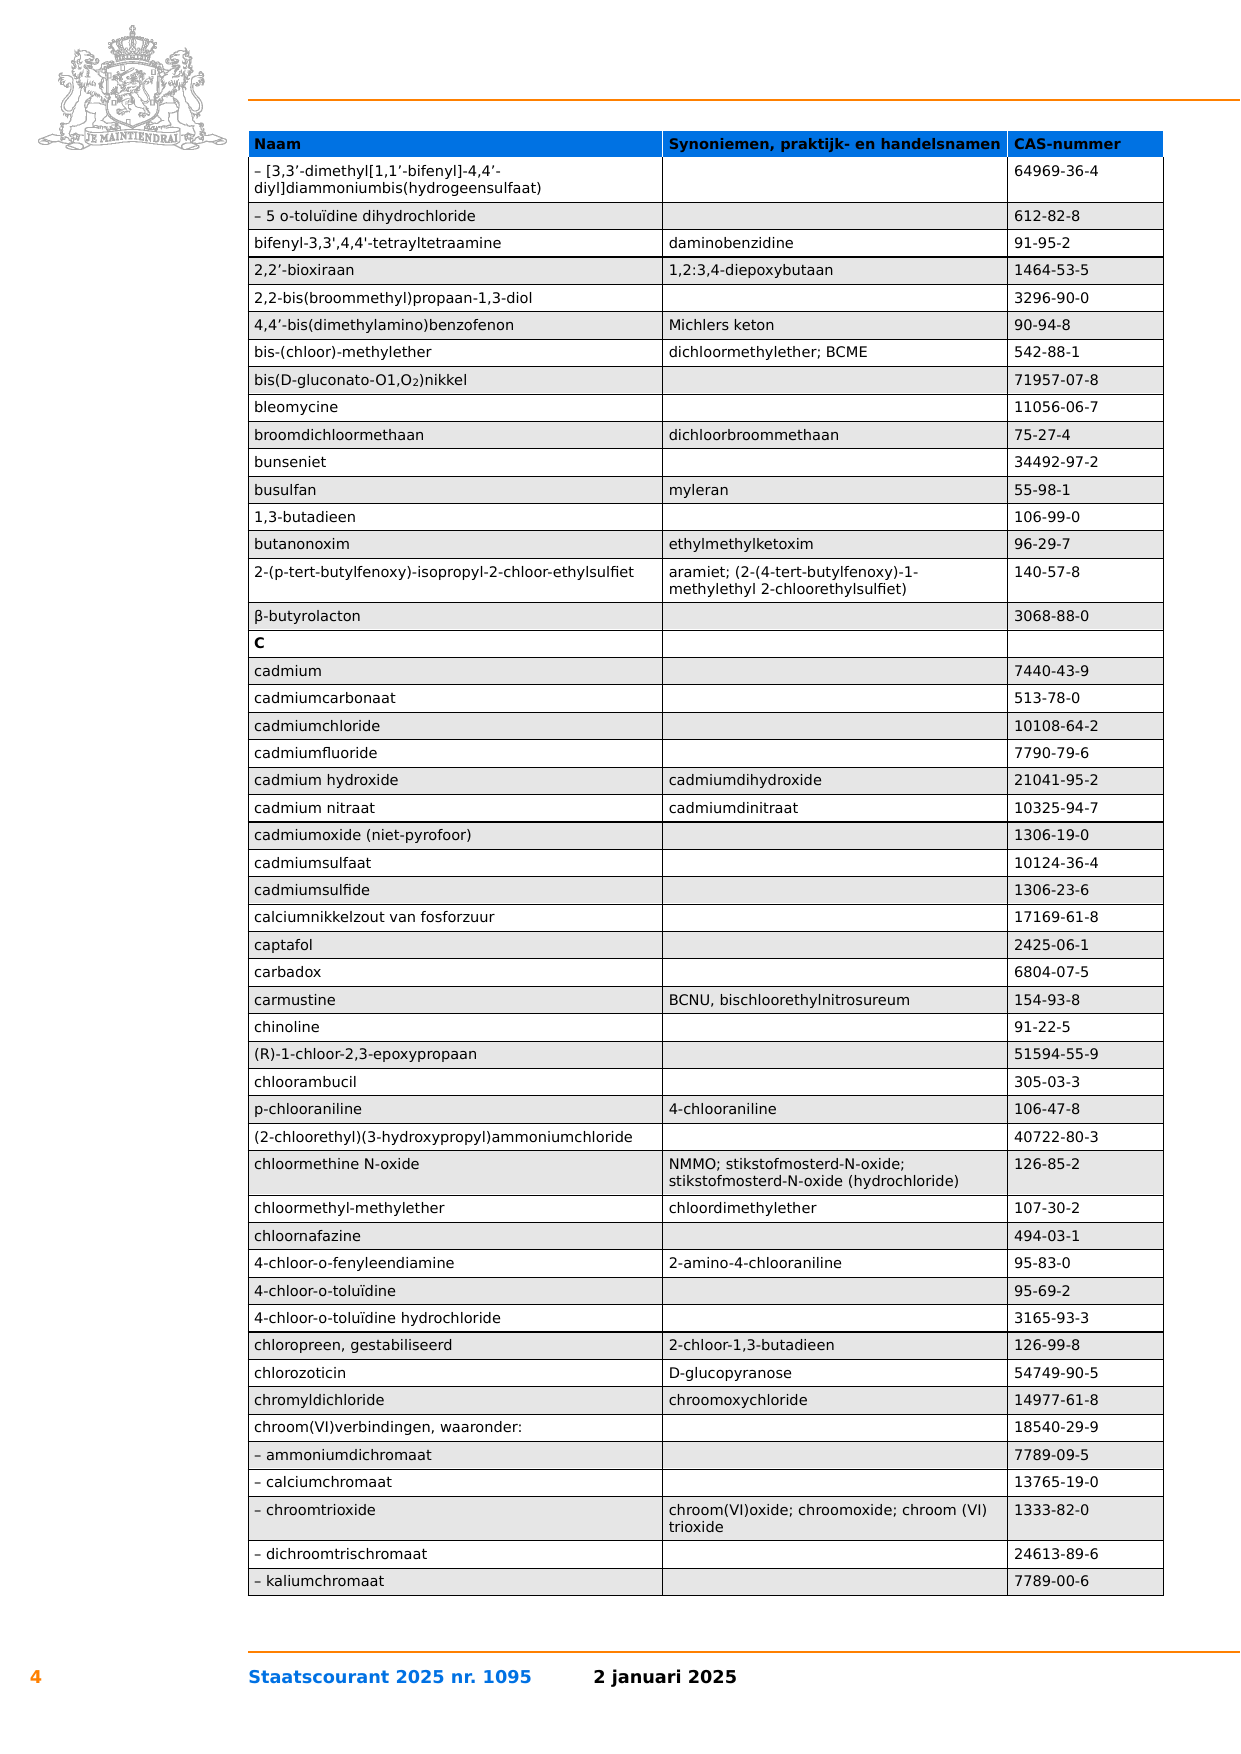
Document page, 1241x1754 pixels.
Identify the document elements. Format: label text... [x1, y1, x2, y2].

table_cell dichloorbroommethaan [663, 422, 1007, 448]
table_cell chloordimethylether [663, 1196, 1007, 1222]
table_cell bifenyl-3,3',4,4'-tetrayltetraamine [249, 230, 662, 256]
table_cell – kaliumchromaat [249, 1569, 662, 1595]
table_cell 18540-29-9 [1008, 1415, 1163, 1441]
table_cell bleomycine [249, 395, 662, 421]
table_cell 10124-36-4 [1008, 850, 1163, 876]
table_cell – [3,3’-dimethyl[1,1’-bifenyl]-4,4’-diyl]diammoniumbis(hydrogeensulfaat) [249, 158, 662, 202]
table_cell 305-03-3 [1008, 1069, 1163, 1095]
table_cell 2-(p-tert-butylfenoxy)-isopropyl-2-chloor-ethylsulfiet [249, 559, 662, 602]
table_cell 7790-79-6 [1008, 740, 1163, 767]
table_cell 34492-97-2 [1008, 449, 1163, 476]
table_cell 2-chloor-1,3-butadieen [663, 1333, 1007, 1359]
table_cell 513-78-0 [1008, 685, 1163, 712]
table_header Naam [249, 131, 662, 157]
table_cell 1306-19-0 [1008, 823, 1163, 849]
table_cell chlorozoticin [249, 1360, 662, 1386]
table_cell chloormethyl-methylether [249, 1196, 662, 1222]
table_cell dichloormethylether; BCME [663, 340, 1007, 366]
table_cell 4-chloor-o-toluïdine [249, 1278, 662, 1304]
table_cell [663, 1223, 1007, 1249]
table_cell 1,2:3,4-diepoxybutaan [663, 258, 1007, 284]
table_cell 4-chlooraniline [663, 1096, 1007, 1123]
table_cell 64969-36-4 [1008, 158, 1163, 202]
table_cell 3165-93-3 [1008, 1305, 1163, 1331]
table_cell bunseniet [249, 449, 662, 476]
table_cell captafol [249, 932, 662, 958]
table_cell carmustine [249, 987, 662, 1013]
table_cell chromyldichloride [249, 1387, 662, 1414]
table_cell 2425-06-1 [1008, 932, 1163, 958]
table_cell 10325-94-7 [1008, 795, 1163, 821]
table_cell busulfan [249, 477, 662, 503]
table_cell calciumnikkelzout van fosforzuur [249, 905, 662, 931]
table_cell [663, 603, 1007, 629]
table_cell β-butyrolacton [249, 603, 662, 629]
table_cell [663, 1569, 1007, 1595]
table_cell chloropreen, gestabiliseerd [249, 1333, 662, 1359]
table_cell cadmiumoxide (niet-pyrofoor) [249, 823, 662, 849]
table_cell cadmium [249, 658, 662, 684]
table_cell 71957-07-8 [1008, 367, 1163, 393]
table_cell [663, 395, 1007, 421]
table_cell cadmiumchloride [249, 713, 662, 739]
table_cell 612-82-8 [1008, 203, 1163, 229]
table_cell chroom(VI)oxide; chroomoxide; chroom (VI) trioxide [663, 1497, 1007, 1540]
table_cell – dichroomtrischromaat [249, 1541, 662, 1568]
table_cell 1306-23-6 [1008, 877, 1163, 903]
table_cell cadmiumdinitraat [663, 795, 1007, 821]
table_cell 7789-09-5 [1008, 1442, 1163, 1468]
table_cell cadmiumfluoride [249, 740, 662, 767]
table_cell carbadox [249, 959, 662, 986]
table_cell myleran [663, 477, 1007, 503]
table_cell [663, 932, 1007, 958]
table_cell [663, 905, 1007, 931]
table_cell 96-29-7 [1008, 531, 1163, 558]
table_cell 17169-61-8 [1008, 905, 1163, 931]
picture [38, 25, 227, 150]
table_cell 7440-43-9 [1008, 658, 1163, 684]
table_cell (2-chloorethyl)(3-hydroxypropyl)ammoniumchloride [249, 1124, 662, 1150]
table_cell 51594-55-9 [1008, 1042, 1163, 1068]
table_cell aramiet; (2-(4-tert-butylfenoxy)-1-methylethyl 2-chloorethylsulfiet) [663, 559, 1007, 602]
table_cell 2-amino-4-chlooraniline [663, 1250, 1007, 1277]
table_cell cadmiumcarbonaat [249, 685, 662, 712]
table_cell [663, 823, 1007, 849]
table_cell [663, 1442, 1007, 1468]
table_cell bis(D-gluconato-O1,O2)nikkel [249, 367, 662, 393]
table_cell [663, 959, 1007, 986]
table_header CAS-nummer [1008, 131, 1163, 157]
table_cell chroom(VI)verbindingen, waaronder: [249, 1415, 662, 1441]
table_cell BCNU, bischloorethylnitrosureum [663, 987, 1007, 1013]
table_cell broomdichloormethaan [249, 422, 662, 448]
table_cell chloormethine N-oxide [249, 1151, 662, 1194]
table_cell 75-27-4 [1008, 422, 1163, 448]
table_cell cadmiumsulfaat [249, 850, 662, 876]
table_cell [663, 658, 1007, 684]
table_cell 91-22-5 [1008, 1014, 1163, 1041]
table_cell chinoline [249, 1014, 662, 1041]
table_cell 91-95-2 [1008, 230, 1163, 256]
table_cell [663, 504, 1007, 530]
table_cell [663, 285, 1007, 311]
table_cell bis-(chloor)-methylether [249, 340, 662, 366]
table_cell – calciumchromaat [249, 1470, 662, 1496]
table_cell 3068-88-0 [1008, 603, 1163, 629]
table_cell 21041-95-2 [1008, 768, 1163, 794]
table_cell [663, 203, 1007, 229]
table_cell [663, 631, 1007, 657]
table_cell [663, 877, 1007, 903]
table_cell 11056-06-7 [1008, 395, 1163, 421]
table_cell 55-98-1 [1008, 477, 1163, 503]
table_cell 2,2’-bioxiraan [249, 258, 662, 284]
table_cell [663, 1014, 1007, 1041]
table_cell 10108-64-2 [1008, 713, 1163, 739]
table_cell chloorambucil [249, 1069, 662, 1095]
table_cell [663, 449, 1007, 476]
table_cell [663, 1541, 1007, 1568]
table_cell cadmiumdihydroxide [663, 768, 1007, 794]
table_cell – ammoniumdichromaat [249, 1442, 662, 1468]
table_cell 24613-89-6 [1008, 1541, 1163, 1568]
table_cell [663, 1124, 1007, 1150]
table_cell C [249, 631, 662, 657]
table_cell 126-85-2 [1008, 1151, 1163, 1194]
table_cell 140-57-8 [1008, 559, 1163, 602]
table_cell [663, 1305, 1007, 1331]
table_cell 106-99-0 [1008, 504, 1163, 530]
table_cell 14977-61-8 [1008, 1387, 1163, 1414]
table_cell [663, 1069, 1007, 1095]
table_cell 7789-00-6 [1008, 1569, 1163, 1595]
table_cell [663, 1470, 1007, 1496]
table_cell 4-chloor-o-toluïdine hydrochloride [249, 1305, 662, 1331]
table_cell – 5 o-toluïdine dihydrochloride [249, 203, 662, 229]
table_cell cadmium nitraat [249, 795, 662, 821]
table_cell 95-83-0 [1008, 1250, 1163, 1277]
table_cell 6804-07-5 [1008, 959, 1163, 986]
table_cell D-glucopyranose [663, 1360, 1007, 1386]
table_cell [663, 367, 1007, 393]
table_cell ethylmethylketoxim [663, 531, 1007, 558]
table_header Synoniemen, praktijk- en handelsnamen [663, 131, 1007, 157]
table_cell 90-94-8 [1008, 312, 1163, 339]
table_cell 1464-53-5 [1008, 258, 1163, 284]
table_cell 54749-90-5 [1008, 1360, 1163, 1386]
table_cell 542-88-1 [1008, 340, 1163, 366]
table_cell NMMO; stikstofmosterd-N-oxide; stikstofmosterd-N-oxide (hydrochloride) [663, 1151, 1007, 1194]
table_cell 1,3-butadieen [249, 504, 662, 530]
table_cell [663, 1415, 1007, 1441]
table_cell 126-99-8 [1008, 1333, 1163, 1359]
table_cell [1008, 631, 1163, 657]
table_cell p-chlooraniline [249, 1096, 662, 1123]
table_cell cadmium hydroxide [249, 768, 662, 794]
table_cell 494-03-1 [1008, 1223, 1163, 1249]
table_cell 154-93-8 [1008, 987, 1163, 1013]
table_cell butanonoxim [249, 531, 662, 558]
table_cell – chroomtrioxide [249, 1497, 662, 1540]
table_cell [663, 685, 1007, 712]
table_cell 106-47-8 [1008, 1096, 1163, 1123]
table_cell (R)-1-chloor-2,3-epoxypropaan [249, 1042, 662, 1068]
table_cell cadmiumsulfide [249, 877, 662, 903]
table_cell 95-69-2 [1008, 1278, 1163, 1304]
table_cell 107-30-2 [1008, 1196, 1163, 1222]
table_cell Michlers keton [663, 312, 1007, 339]
table_cell [663, 713, 1007, 739]
table_cell chloornafazine [249, 1223, 662, 1249]
table_cell 1333-82-0 [1008, 1497, 1163, 1540]
table_cell 13765-19-0 [1008, 1470, 1163, 1496]
table_cell 4-chloor-o-fenyleendiamine [249, 1250, 662, 1277]
table_cell [663, 850, 1007, 876]
table_cell daminobenzidine [663, 230, 1007, 256]
table_cell chroomoxychloride [663, 1387, 1007, 1414]
table_cell [663, 1042, 1007, 1068]
table_cell 4,4’-bis(dimethylamino)benzofenon [249, 312, 662, 339]
table_cell 3296-90-0 [1008, 285, 1163, 311]
table_cell [663, 740, 1007, 767]
table_cell [663, 158, 1007, 202]
table_cell [663, 1278, 1007, 1304]
table_cell 40722-80-3 [1008, 1124, 1163, 1150]
table_cell 2,2-bis(broommethyl)propaan-1,3-diol [249, 285, 662, 311]
